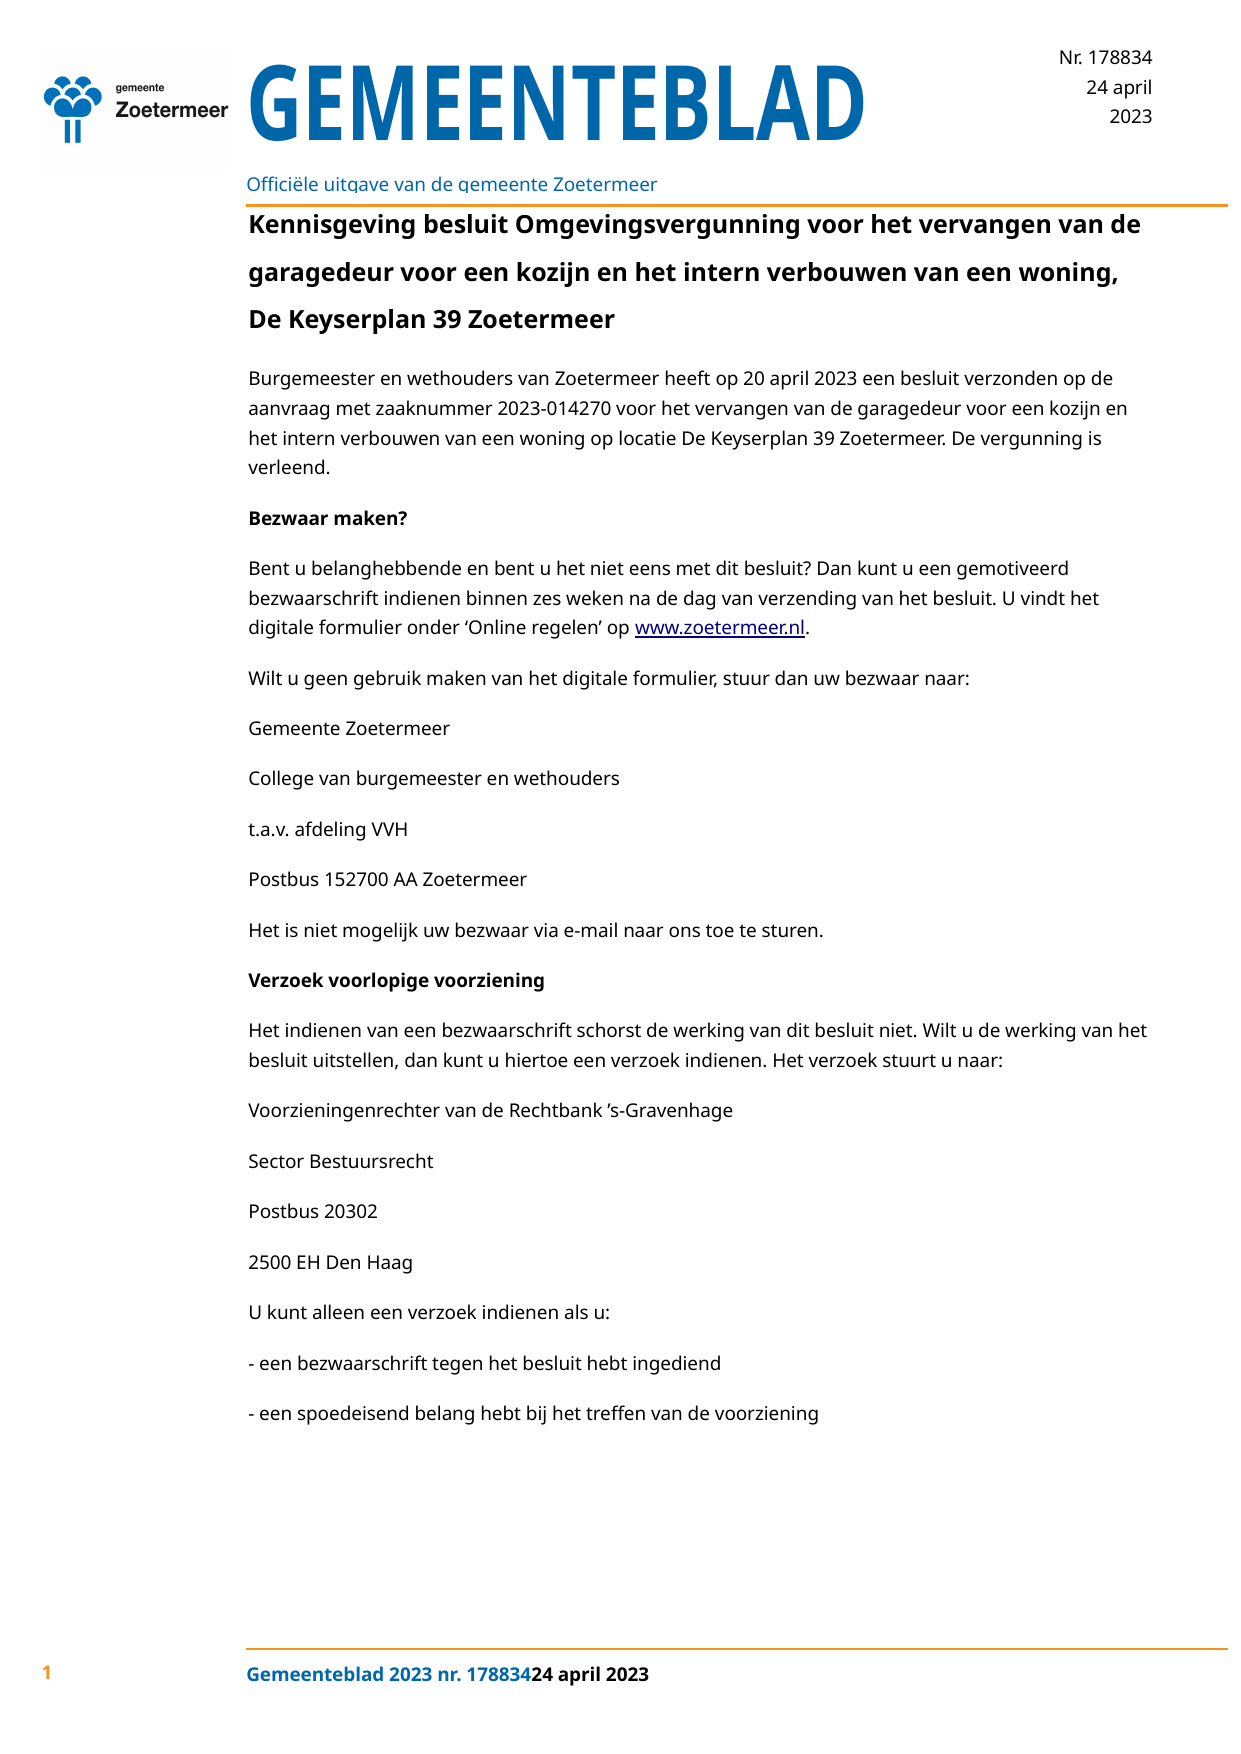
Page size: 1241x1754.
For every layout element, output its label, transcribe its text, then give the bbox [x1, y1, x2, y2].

text Het indienen van een bezwaarschrift schorst de werking van dit besluit niet. Wilt u de werking van het besluit uitstellen, dan kunt u hiertoe een verzoek indienen. Het verzoek stuurt u naar: [248, 1018, 1152, 1073]
text Gemeente Zoetermeer [248, 715, 1152, 741]
text Burgemeester en wethouders van Zoetermeer heeft op 20 april 2023 een besluit verzonden op de aanvraag met zaaknummer 2023-014270 voor het vervangen van de garagedeur voor een kozijn en het intern verbouwen van een woning op locatie De Keyserplan 39 Zoetermeer. De vergunning is verleend. [248, 366, 1152, 480]
text Wilt u geen gebruik maken van het digitale formulier, stuur dan uw bezwaar naar: [248, 665, 1152, 690]
text Sector Bestuursrecht [248, 1148, 1152, 1174]
text Bent u belanghebbende en bent u het niet eens met dit besluit? Dan kunt u een gemotiveerd bezwaarschrift indienen binnen zes weken na de dag van verzending van het besluit. U vindt het digitale formulier onder ‘Online regelen’ op www.zoetermeer.nl. [248, 555, 1152, 640]
text Voorzieningenrechter van de Rechtbank ’s-Gravenhage [248, 1098, 1152, 1123]
text Bezwaar maken? [248, 505, 1152, 530]
text College van burgemeester en wethouders [248, 766, 1152, 791]
text Postbus 20302 [248, 1198, 1152, 1224]
text Kennisgeving besluit Omgevingsvergunning voor het vervangen van de garagedeur voor een kozijn en het intern verbouwen van een woning, De Keyserplan 39 Zoetermeer [248, 207, 1152, 336]
text - een spoedeisend belang hebt bij het treffen van de voorziening [248, 1400, 1152, 1426]
text U kunt alleen een verzoek indienen als u: [248, 1299, 1152, 1325]
text 2500 EH Den Haag [248, 1249, 1152, 1274]
text - een bezwaarschrift tegen het besluit hebt ingediend [248, 1350, 1152, 1375]
text t.a.v. afdeling VVH [248, 816, 1152, 842]
picture [41, 47, 231, 172]
text Postbus 152700 AA Zoetermeer [248, 866, 1152, 892]
text Het is niet mogelijk uw bezwaar via e-mail naar ons toe te sturen. [248, 917, 1152, 942]
text Verzoek voorlopige voorziening [248, 967, 1152, 993]
